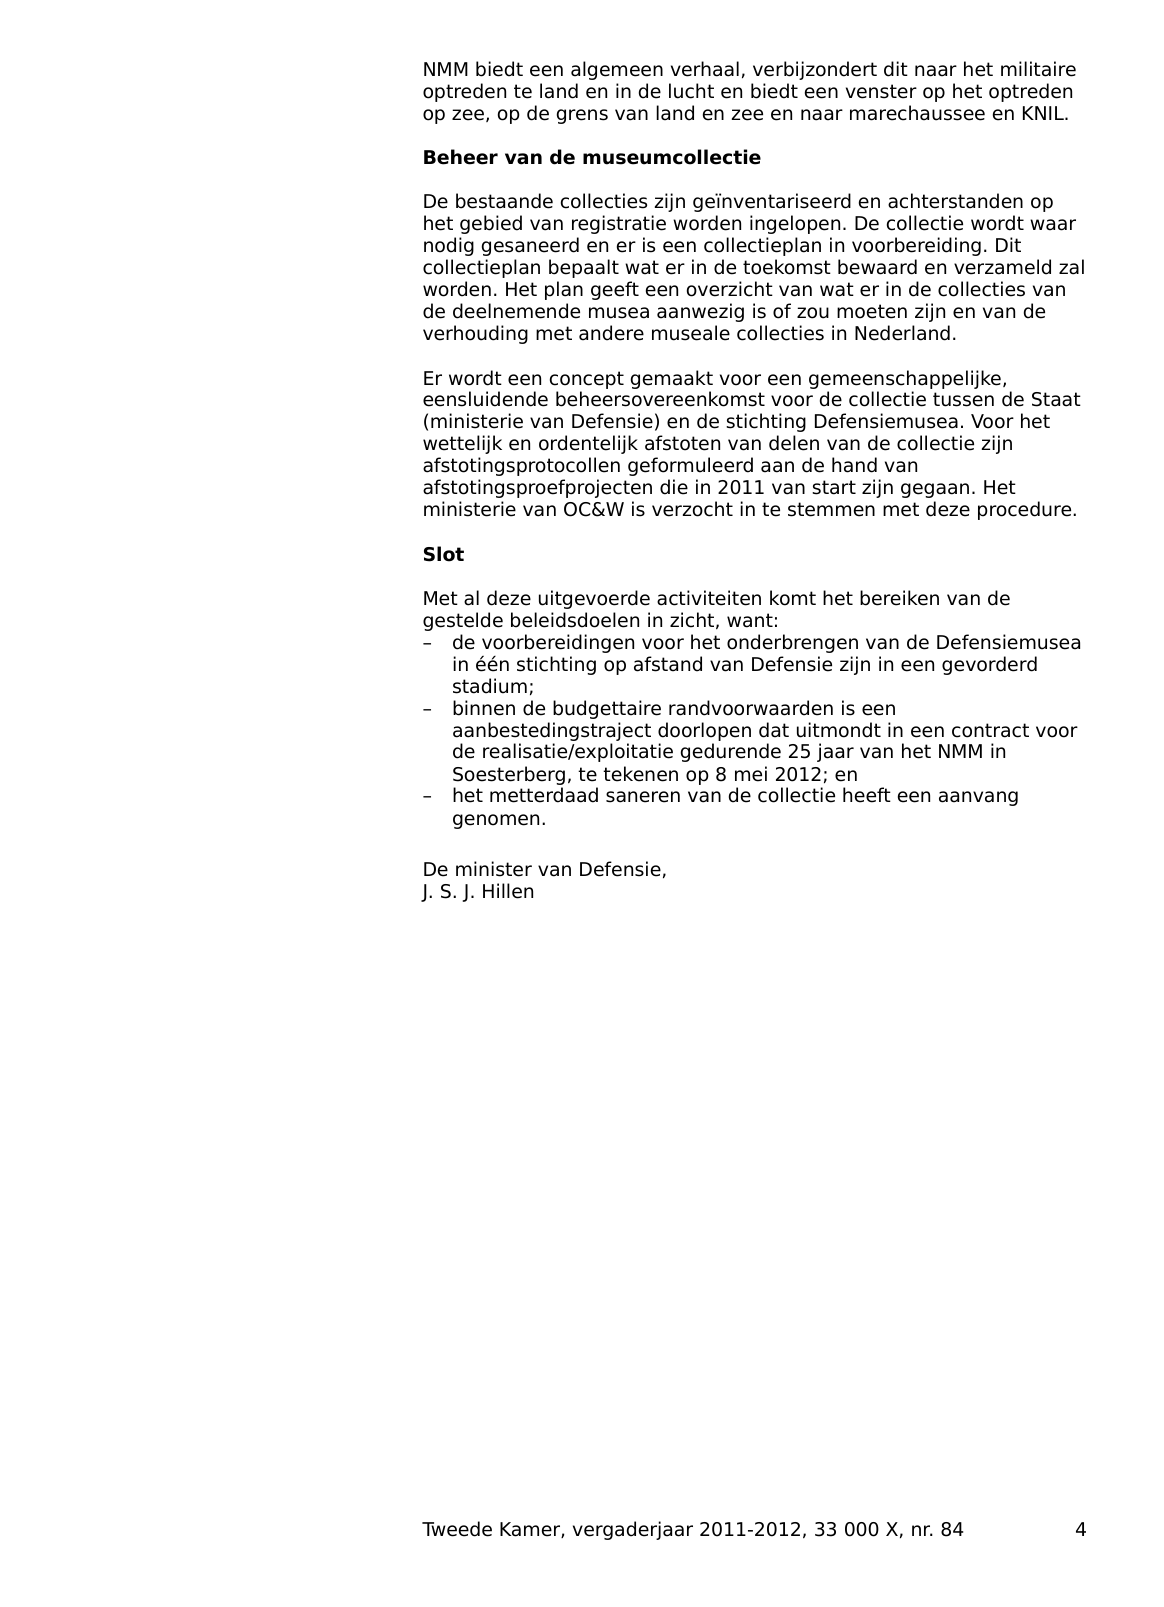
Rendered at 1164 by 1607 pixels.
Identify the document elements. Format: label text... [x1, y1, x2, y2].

text De bestaande collecties zijn geïnventariseerd en achterstanden op het gebied van registratie worden ingelopen. De collectie wordt waar nodig gesaneerd en er is een collectieplan in voorbereiding. Dit collectieplan bepaalt wat er in de toekomst bewaard en verzameld zal worden. Het plan geeft een overzicht van wat er in de collecties van de deelnemende musea aanwezig is of zou moeten zijn en van de verhouding met andere museale collecties in Nederland. [422, 191, 1087, 345]
text NMM biedt een algemeen verhaal, verbijzondert dit naar het militaire optreden te land en in de lucht en biedt een venster op het optreden op zee, op de grens van land en zee en naar marechaussee en KNIL. [422, 59, 1087, 125]
text – de voorbereidingen voor het onderbrengen van de Defensiemusea in één stichting op afstand van Defensie zijn in een gevorderd stadium; [422, 632, 1087, 697]
text Met al deze uitgevoerde activiteiten komt het bereiken van de gestelde beleidsdoelen in zicht, want: [422, 588, 1087, 632]
text – binnen de budgettaire randvoorwaarden is een aanbestedingstraject doorlopen dat uitmondt in een contract voor de realisatie/exploitatie gedurende 25 jaar van het NMM in Soesterberg, te tekenen op 8 mei 2012; en [422, 697, 1087, 785]
subtitle Slot [422, 543, 1087, 565]
subtitle Beheer van de museumcollectie [422, 147, 1087, 169]
text De minister van Defensie, J. S. J. Hillen [422, 859, 1087, 903]
text – het metterdaad saneren van de collectie heeft een aanvang genomen. [422, 785, 1087, 829]
text Er wordt een concept gemaakt voor een gemeenschappelijke, eensluidende beheersovereenkomst voor de collectie tussen de Staat (ministerie van Defensie) en de stichting Defensiemusea. Voor het wettelijk en ordentelijk afstoten van delen van de collectie zijn afstotingsprotocollen geformuleerd aan de hand van afstotingsproefprojecten die in 2011 van start zijn gegaan. Het ministerie van OC&W is verzocht in te stemmen met deze procedure. [422, 367, 1087, 521]
